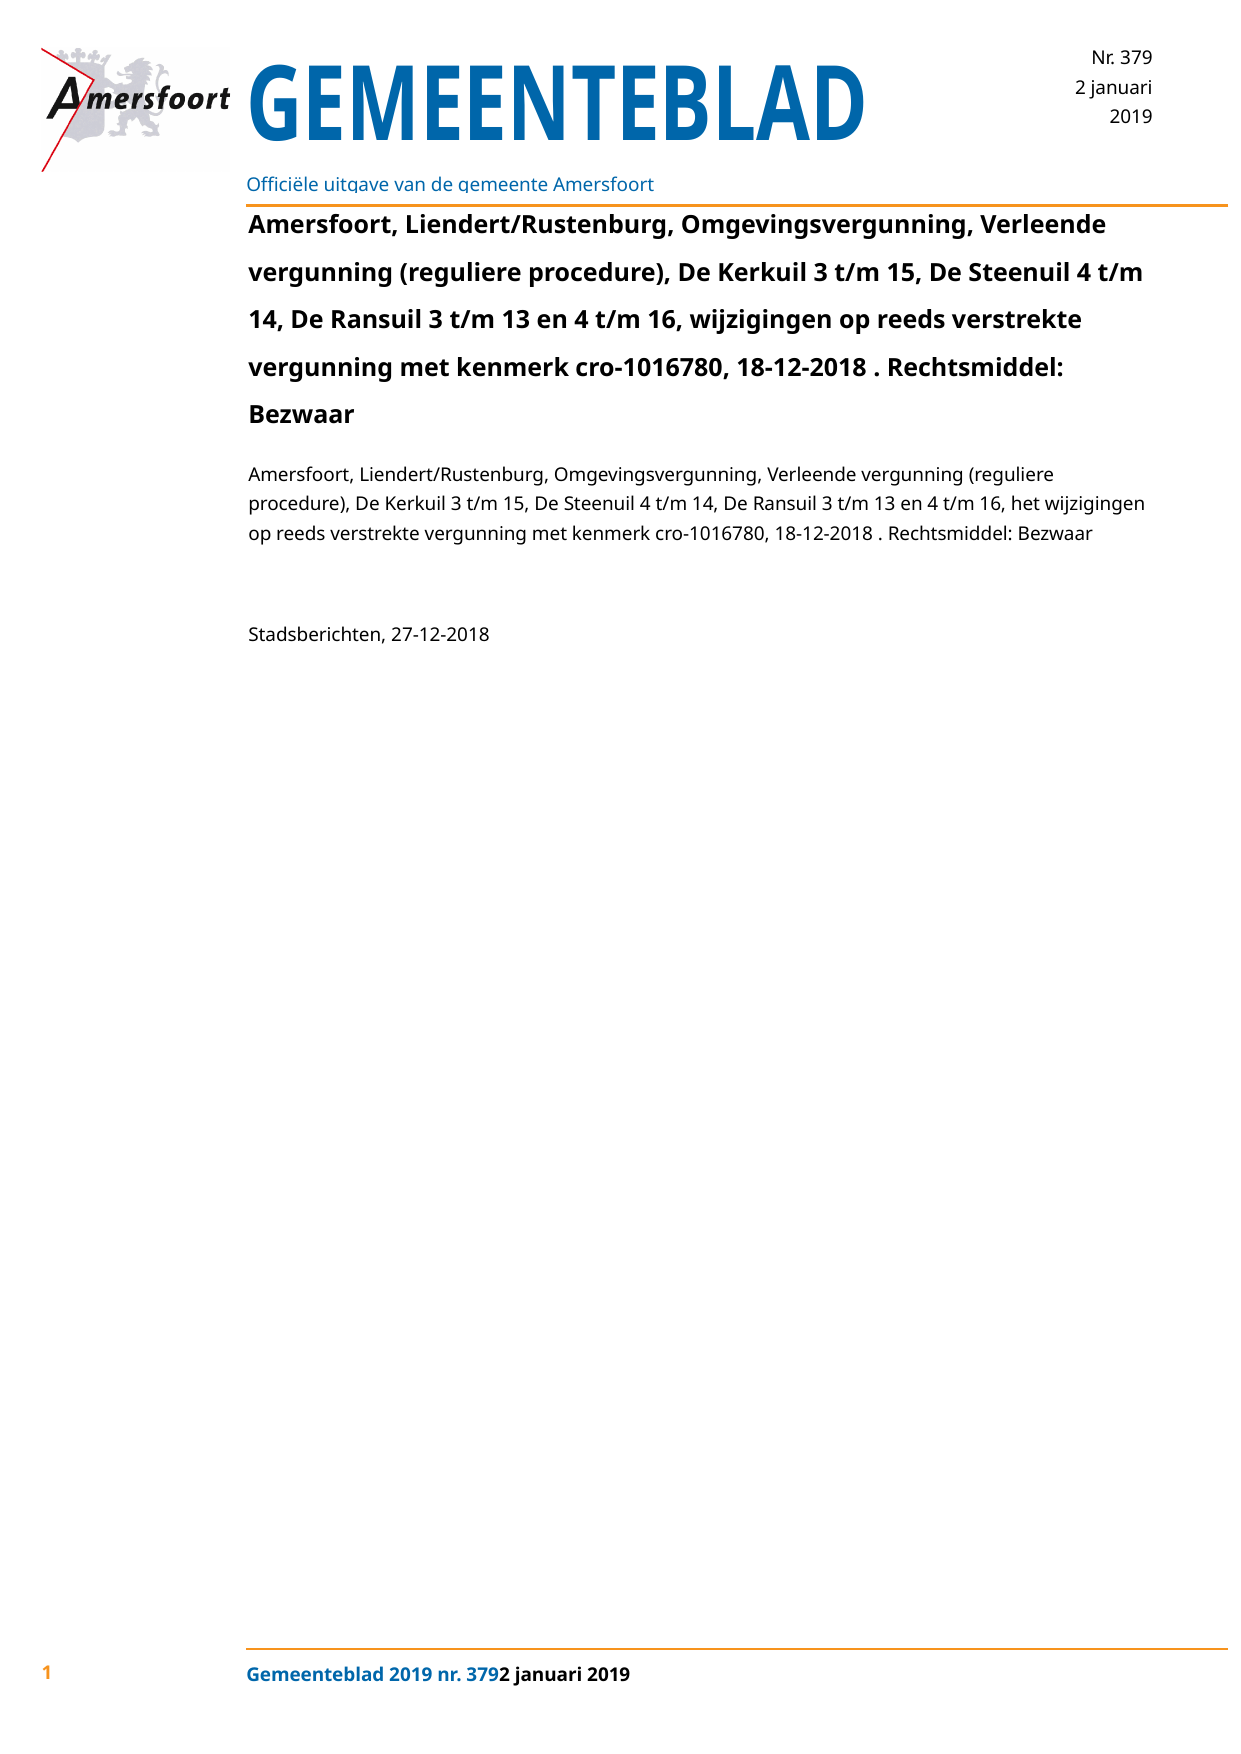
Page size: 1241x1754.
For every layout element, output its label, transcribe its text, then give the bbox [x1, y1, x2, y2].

text Stadsberichten, 27-12-2018 [248, 621, 1152, 646]
picture [41, 47, 231, 172]
text Amersfoort, Liendert/Rustenburg, Omgevingsvergunning, Verleende vergunning (reguliere procedure), De Kerkuil 3 t/m 15, De Steenuil 4 t/m 14, De Ransuil 3 t/m 13 en 4 t/m 16, wijzigingen op reeds verstrekte vergunning met kenmerk cro-1016780, 18-12-2018 . Rechtsmiddel: Bezwaar [248, 207, 1152, 431]
text Amersfoort, Liendert/Rustenburg, Omgevingsvergunning, Verleende vergunning (reguliere procedure), De Kerkuil 3 t/m 15, De Steenuil 4 t/m 14, De Ransuil 3 t/m 13 en 4 t/m 16, het wijzigingen op reeds verstrekte vergunning met kenmerk cro-1016780, 18-12-2018 . Rechtsmiddel: Bezwaar [248, 461, 1152, 546]
